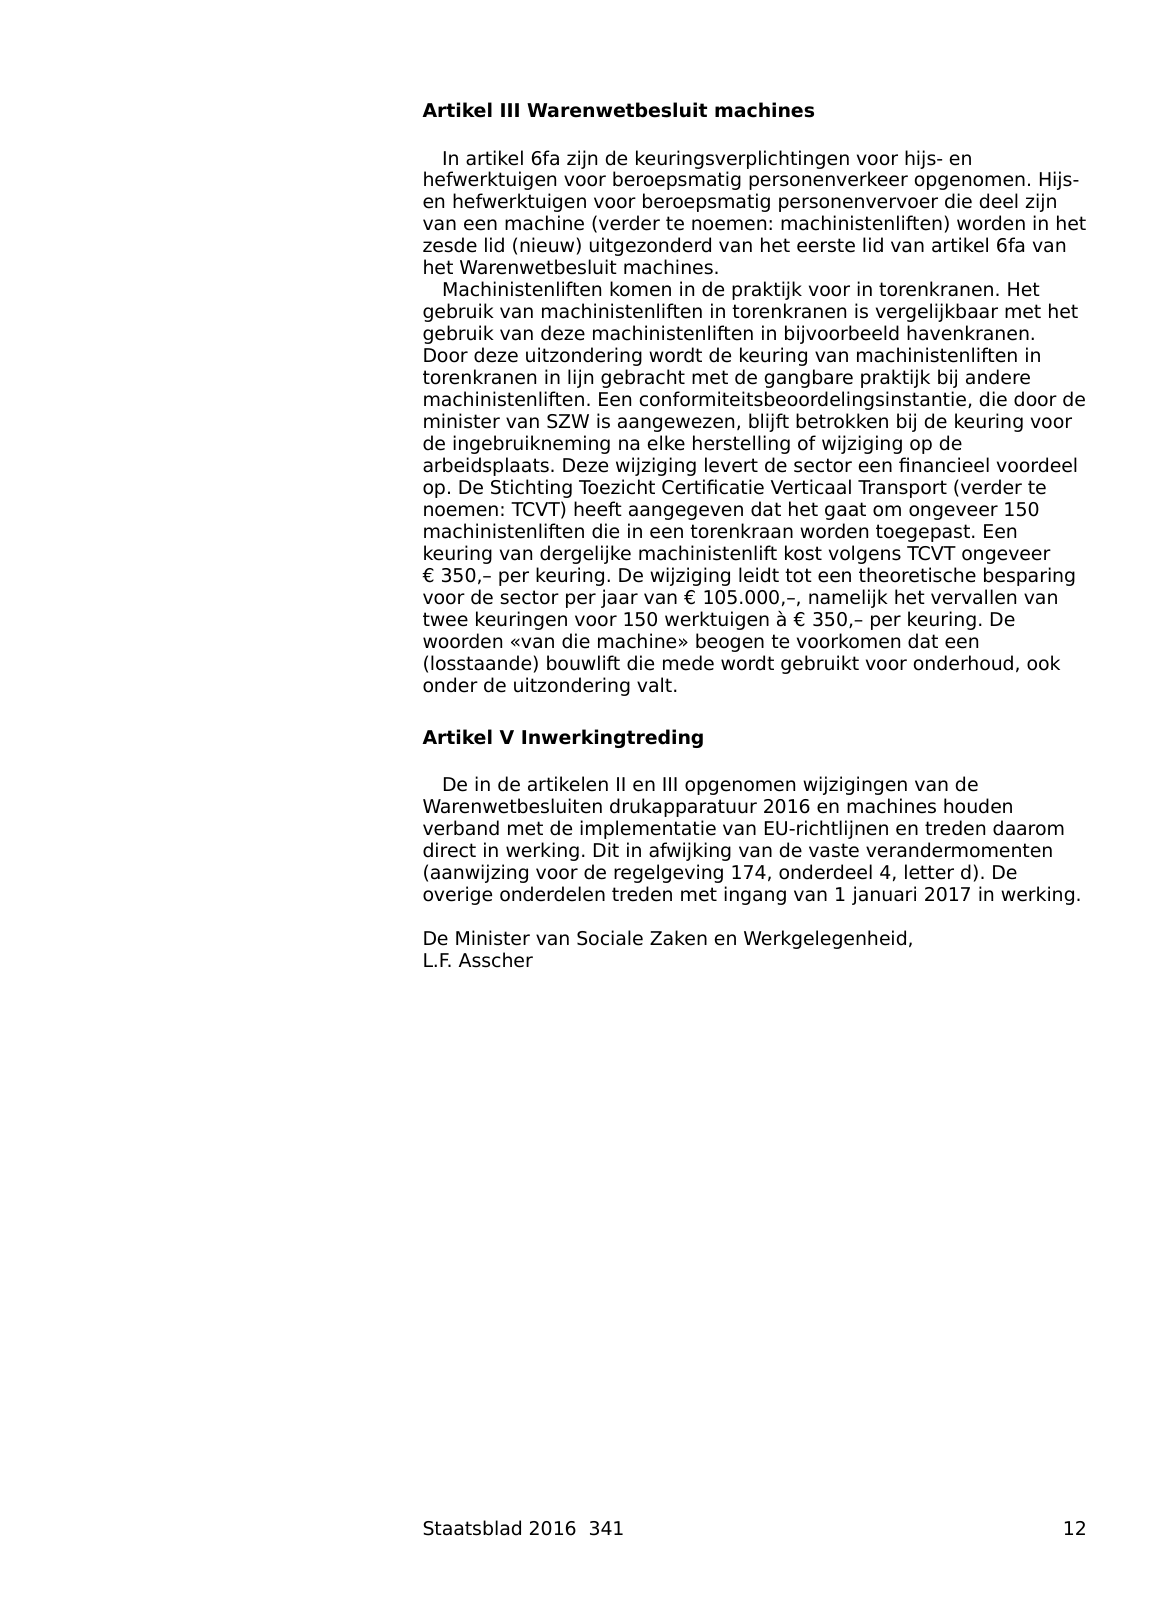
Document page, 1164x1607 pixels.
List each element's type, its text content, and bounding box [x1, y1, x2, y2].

text In artikel 6fa zijn de keuringsverplichtingen voor hijs- en hefwerktuigen voor beroepsmatig personenverkeer opgenomen. Hijs- en hefwerktuigen voor beroepsmatig personenvervoer die deel zijn van een machine (verder te noemen: machinistenliften) worden in het zesde lid (nieuw) uitgezonderd van het eerste lid van artikel 6fa van het Warenwetbesluit machines. [422, 147, 1087, 279]
text De in de artikelen II en III opgenomen wijzigingen van de Warenwetbesluiten drukapparatuur 2016 en machines houden verband met de implementatie van EU-richtlijnen en treden daarom direct in werking. Dit in afwijking van de vaste verandermomenten (aanwijzing voor de regelgeving 174, onderdeel 4, letter d). De overige onderdelen treden met ingang van 1 januari 2017 in werking. [422, 774, 1087, 906]
subtitle Artikel III Warenwetbesluit machines [422, 100, 1087, 122]
subtitle Artikel V Inwerkingtreding [422, 727, 1087, 749]
text Machinistenliften komen in de praktijk voor in torenkranen. Het gebruik van machinistenliften in torenkranen is vergelijkbaar met het gebruik van deze machinistenliften in bijvoorbeeld havenkranen. Door deze uitzondering wordt de keuring van machinistenliften in torenkranen in lijn gebracht met de gangbare praktijk bij andere machinistenliften. Een conformiteitsbeoordelingsinstantie, die door de minister van SZW is aangewezen, blijft betrokken bij de keuring voor de ingebruikneming na elke herstelling of wijziging op de arbeidsplaats. Deze wijziging levert de sector een financieel voordeel op. De Stichting Toezicht Certificatie Verticaal Transport (verder te noemen: TCVT) heeft aangegeven dat het gaat om ongeveer 150 machinistenliften die in een torenkraan worden toegepast. Een keuring van dergelijke machinistenlift kost volgens TCVT ongeveer € 350,– per keuring. De wijziging leidt tot een theoretische besparing voor de sector per jaar van € 105.000,–, namelijk het vervallen van twee keuringen voor 150 werktuigen à € 350,– per keuring. De woorden «van die machine» beogen te voorkomen dat een (losstaande) bouwlift die mede wordt gebruikt voor onderhoud, ook onder de uitzondering valt. [422, 279, 1087, 697]
text De Minister van Sociale Zaken en Werkgelegenheid, L.F. Asscher [422, 928, 1087, 972]
